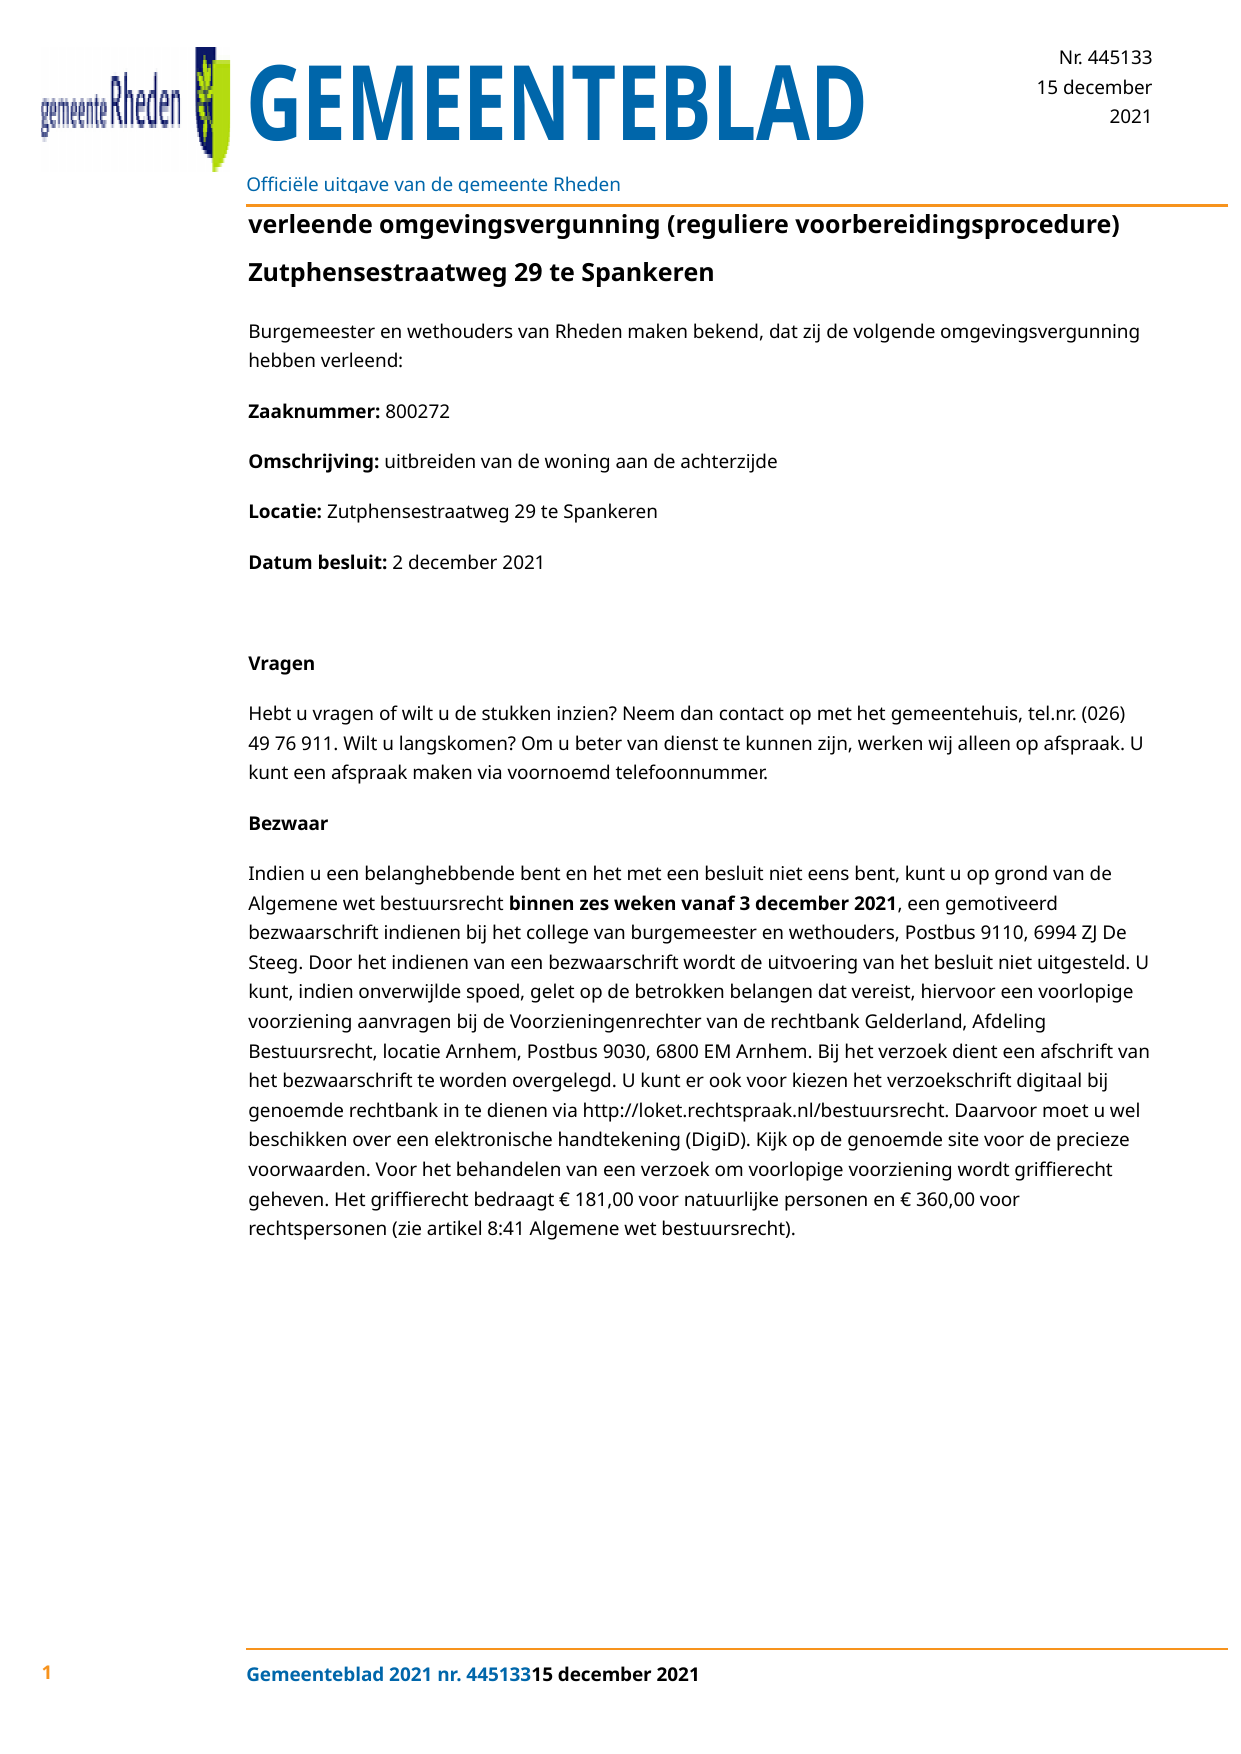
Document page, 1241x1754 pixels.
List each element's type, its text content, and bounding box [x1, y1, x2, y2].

text Burgemeester en wethouders van Rheden maken bekend, dat zij de volgende omgevingsvergunning hebben verleend: [248, 318, 1152, 373]
text Bezwaar [248, 810, 1152, 836]
text Zaaknummer: 800272 [248, 398, 1152, 424]
text Vragen [248, 650, 1152, 676]
text Datum besluit: 2 december 2021 [248, 549, 1152, 575]
text verleende omgevingsvergunning (reguliere voorbereidingsprocedure) Zutphensestraatweg 29 te Spankeren [248, 207, 1152, 288]
text Locatie: Zutphensestraatweg 29 te Spankeren [248, 499, 1152, 524]
text Omschrijving: uitbreiden van de woning aan de achterzijde [248, 448, 1152, 474]
text Indien u een belanghebbende bent en het met een besluit niet eens bent, kunt u op grond van de Algemene wet bestuursrecht binnen zes weken vanaf 3 december 2021, een gemotiveerd bezwaarschrift indienen bij het college van burgemeester en wethouders, Postbus 9110, 6994 ZJ De Steeg. Door het indienen van een bezwaarschrift wordt de uitvoering van het besluit niet uitgesteld. U kunt, indien onverwijlde spoed, gelet op de betrokken belangen dat vereist, hiervoor een voorlopige voorziening aanvragen bij de Voorzieningenrechter van de rechtbank Gelderland, Afdeling Bestuursrecht, locatie Arnhem, Postbus 9030, 6800 EM Arnhem. Bij het verzoek dient een afschrift van het bezwaarschrift te worden overgelegd. U kunt er ook voor kiezen het verzoekschrift digitaal bij genoemde rechtbank in te dienen via http://loket.rechtspraak.nl/bestuursrecht. Daarvoor moet u wel beschikken over een elektronische handtekening (DigiD). Kijk op de genoemde site voor de precieze voorwaarden. Voor het behandelen van een verzoek om voorlopige voorziening wordt griffierecht geheven. Het griffierecht bedraagt € 181,00 voor natuurlijke personen en € 360,00 voor rechtspersonen (zie artikel 8:41 Algemene wet bestuursrecht). [248, 860, 1152, 1241]
text Hebt u vragen of wilt u de stukken inzien? Neem dan contact op met het gemeentehuis, tel.nr. (026) 49 76 911. Wilt u langskomen? Om u beter van dienst te kunnen zijn, werken wij alleen op afspraak. U kunt een afspraak maken via voornoemd telefoonnummer. [248, 700, 1152, 785]
picture [41, 47, 231, 172]
